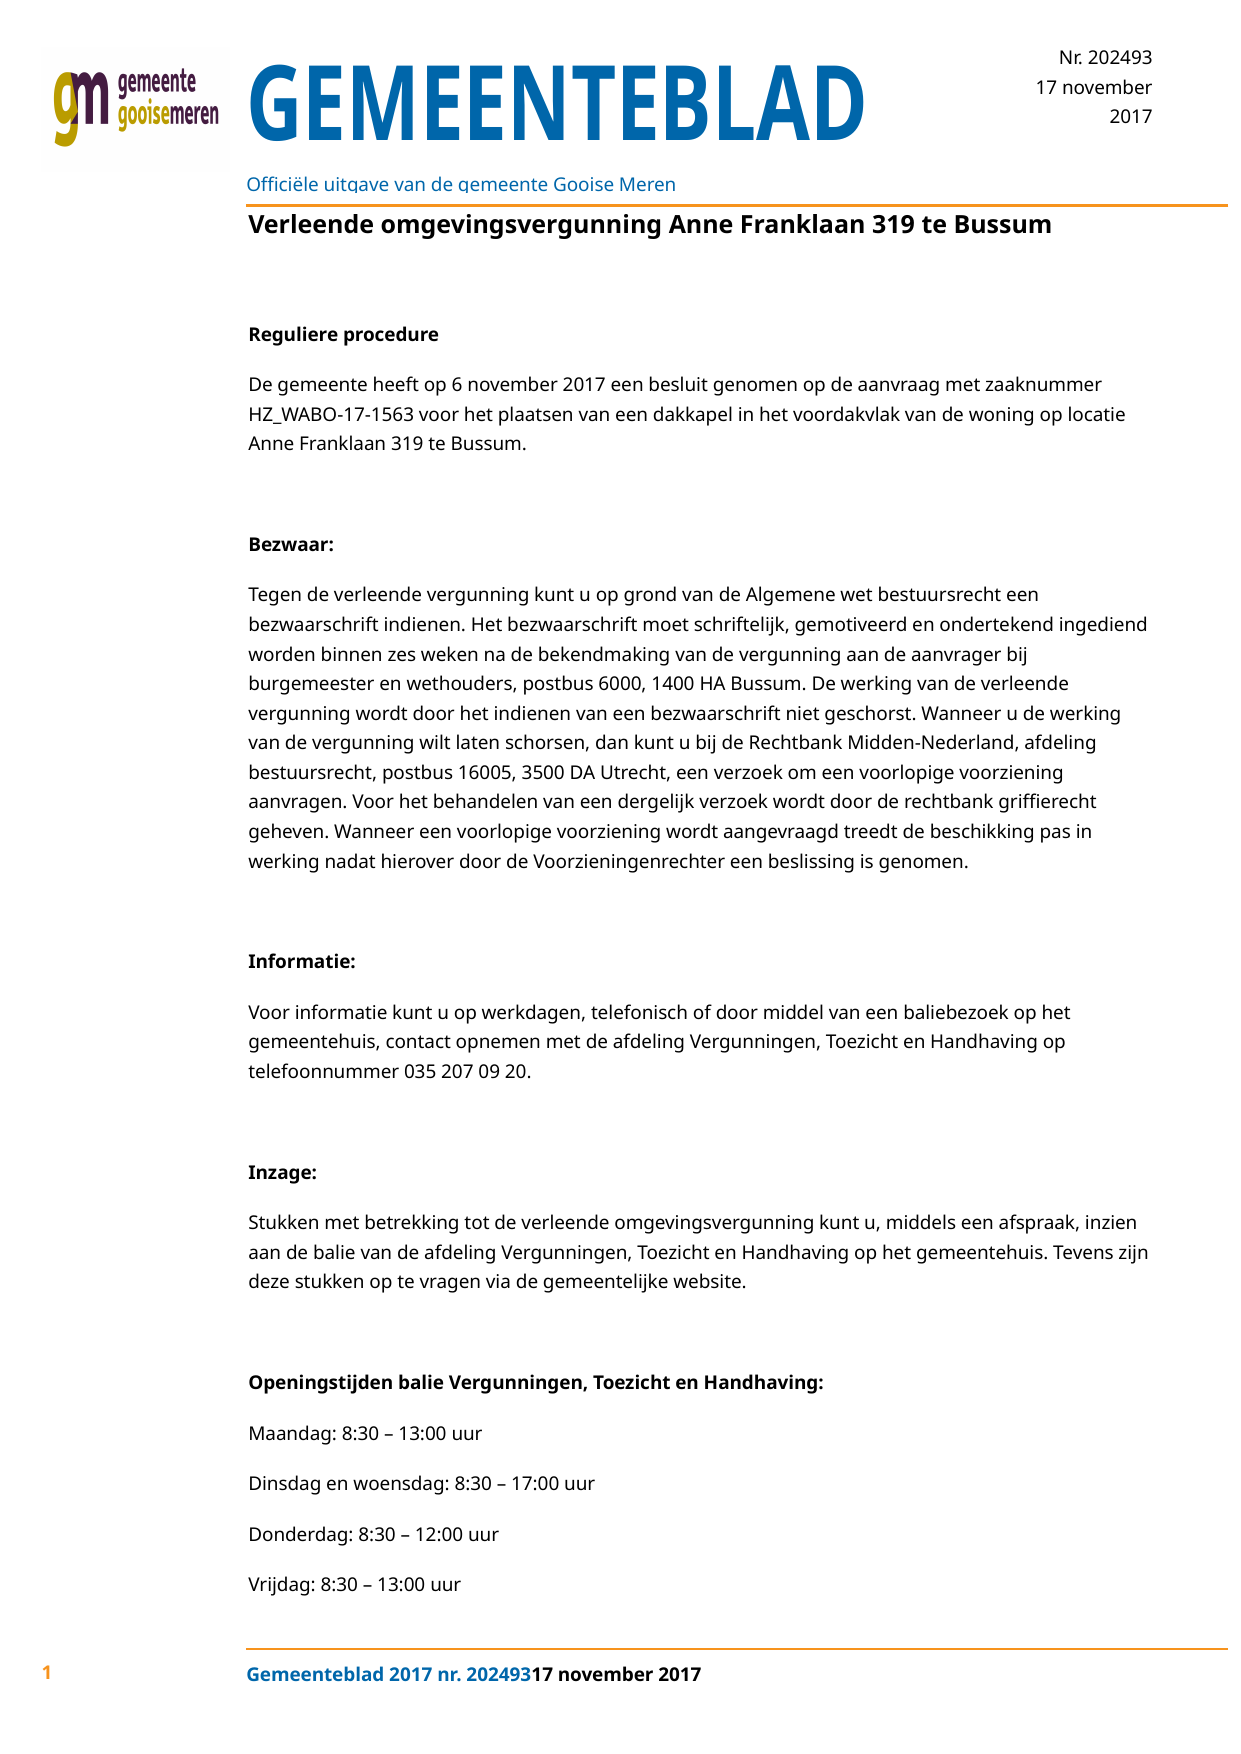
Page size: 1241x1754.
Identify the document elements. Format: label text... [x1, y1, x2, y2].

text Tegen de verleende vergunning kunt u op grond van de Algemene wet bestuursrecht een bezwaarschrift indienen. Het bezwaarschrift moet schriftelijk, gemotiveerd en ondertekend ingediend worden binnen zes weken na de bekendmaking van de vergunning aan de aanvrager bij burgemeester en wethouders, postbus 6000, 1400 HA Bussum. De werking van de verleende vergunning wordt door het indienen van een bezwaarschrift niet geschorst. Wanneer u de werking van de vergunning wilt laten schorsen, dan kunt u bij de Rechtbank Midden-Nederland, afdeling bestuursrecht, postbus 16005, 3500 DA Utrecht, een verzoek om een voorlopige voorziening aanvragen. Voor het behandelen van een dergelijk verzoek wordt door de rechtbank griffierecht geheven. Wanneer een voorlopige voorziening wordt aangevraagd treedt de beschikking pas in werking nadat hierover door de Voorzieningenrechter een beslissing is genomen. [248, 582, 1152, 873]
picture [41, 47, 231, 172]
text Voor informatie kunt u op werkdagen, telefonisch of door middel van een baliebezoek op het gemeentehuis, contact opnemen met de afdeling Vergunningen, Toezicht en Handhaving op telefoonnummer 035 207 09 20. [248, 999, 1152, 1084]
text Bezwaar: [248, 531, 1152, 557]
text Informatie: [248, 949, 1152, 974]
text Maandag: 8:30 – 13:00 uur [248, 1420, 1152, 1446]
text Donderdag: 8:30 – 12:00 uur [248, 1521, 1152, 1546]
text Stukken met betrekking tot de verleende omgevingsvergunning kunt u, middels een afspraak, inzien aan de balie van de afdeling Vergunningen, Toezicht en Handhaving op het gemeentehuis. Tevens zijn deze stukken op te vragen via de gemeentelijke website. [248, 1209, 1152, 1294]
text De gemeente heeft op 6 november 2017 een besluit genomen op de aanvraag met zaaknummer HZ_WABO-17-1563 voor het plaatsen van een dakkapel in het voordakvlak van de woning op locatie Anne Franklaan 319 te Bussum. [248, 371, 1152, 456]
text Reguliere procedure [248, 321, 1152, 346]
text Inzage: [248, 1159, 1152, 1185]
text Verleende omgevingsvergunning Anne Franklaan 319 te Bussum [248, 207, 1152, 241]
text Openingstijden balie Vergunningen, Toezicht en Handhaving: [248, 1369, 1152, 1395]
text Dinsdag en woensdag: 8:30 – 17:00 uur [248, 1470, 1152, 1496]
text Vrijdag: 8:30 – 13:00 uur [248, 1571, 1152, 1597]
